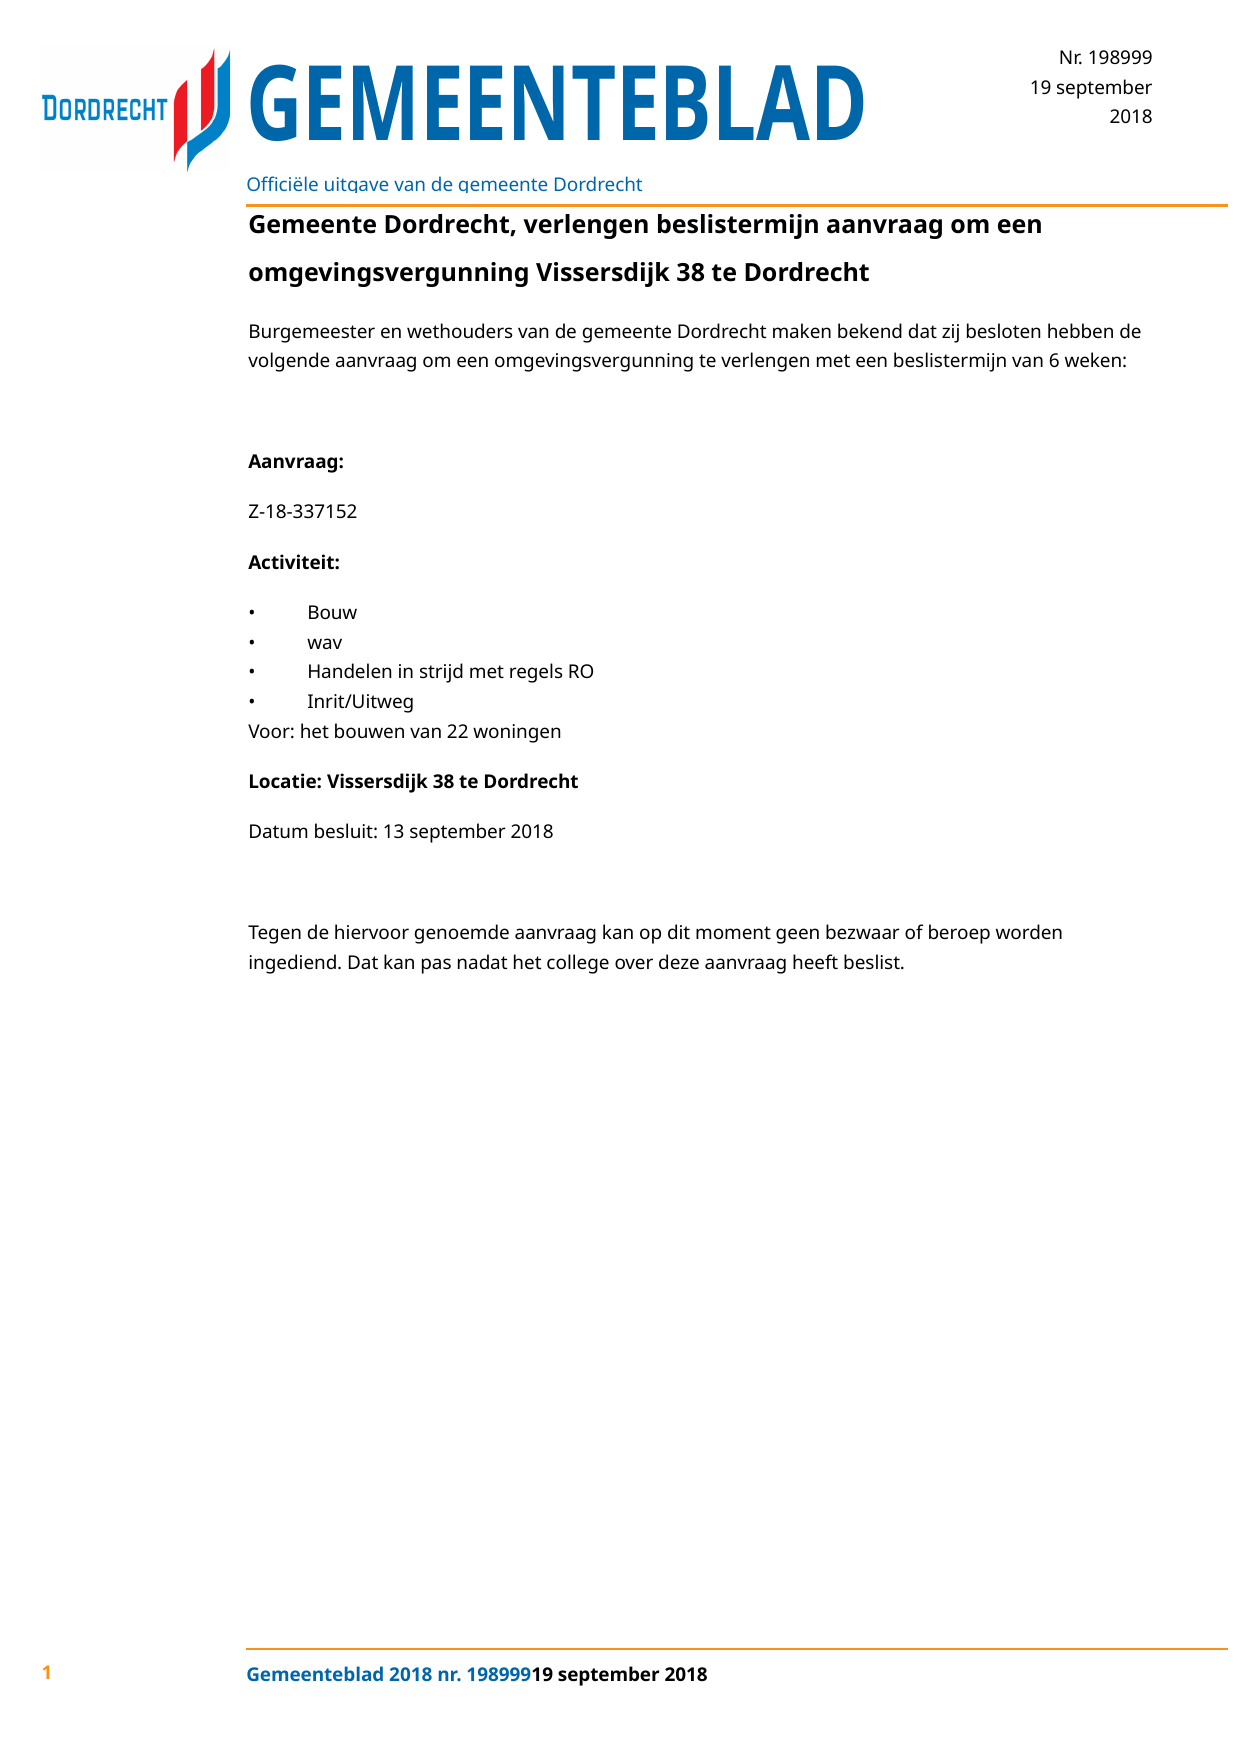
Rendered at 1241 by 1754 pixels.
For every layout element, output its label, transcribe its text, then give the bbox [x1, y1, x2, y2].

text Locatie: Vissersdijk 38 te Dordrecht [248, 768, 1152, 794]
text Z-18-337152 [248, 499, 1152, 524]
text Burgemeester en wethouders van de gemeente Dordrecht maken bekend dat zij besloten hebben de volgende aanvraag om een omgevingsvergunning te verlengen met een beslistermijn van 6 weken: [248, 318, 1152, 373]
text Voor: het bouwen van 22 woningen [248, 718, 1152, 744]
list Bouw [248, 599, 1152, 625]
list Inrit/Uitweg [248, 688, 1152, 714]
text Aanvraag: [248, 448, 1152, 474]
picture [41, 47, 231, 172]
text Activiteit: [248, 549, 1152, 575]
list Handelen in strijd met regels RO [248, 659, 1152, 684]
text Gemeente Dordrecht, verlengen beslistermijn aanvraag om een omgevingsvergunning Vissersdijk 38 te Dordrecht [248, 207, 1152, 288]
text Tegen de hiervoor genoemde aanvraag kan op dit moment geen bezwaar of beroep worden ingediend. Dat kan pas nadat het college over deze aanvraag heeft beslist. [248, 919, 1152, 975]
text Datum besluit: 13 september 2018 [248, 819, 1152, 844]
list wav [248, 629, 1152, 655]
